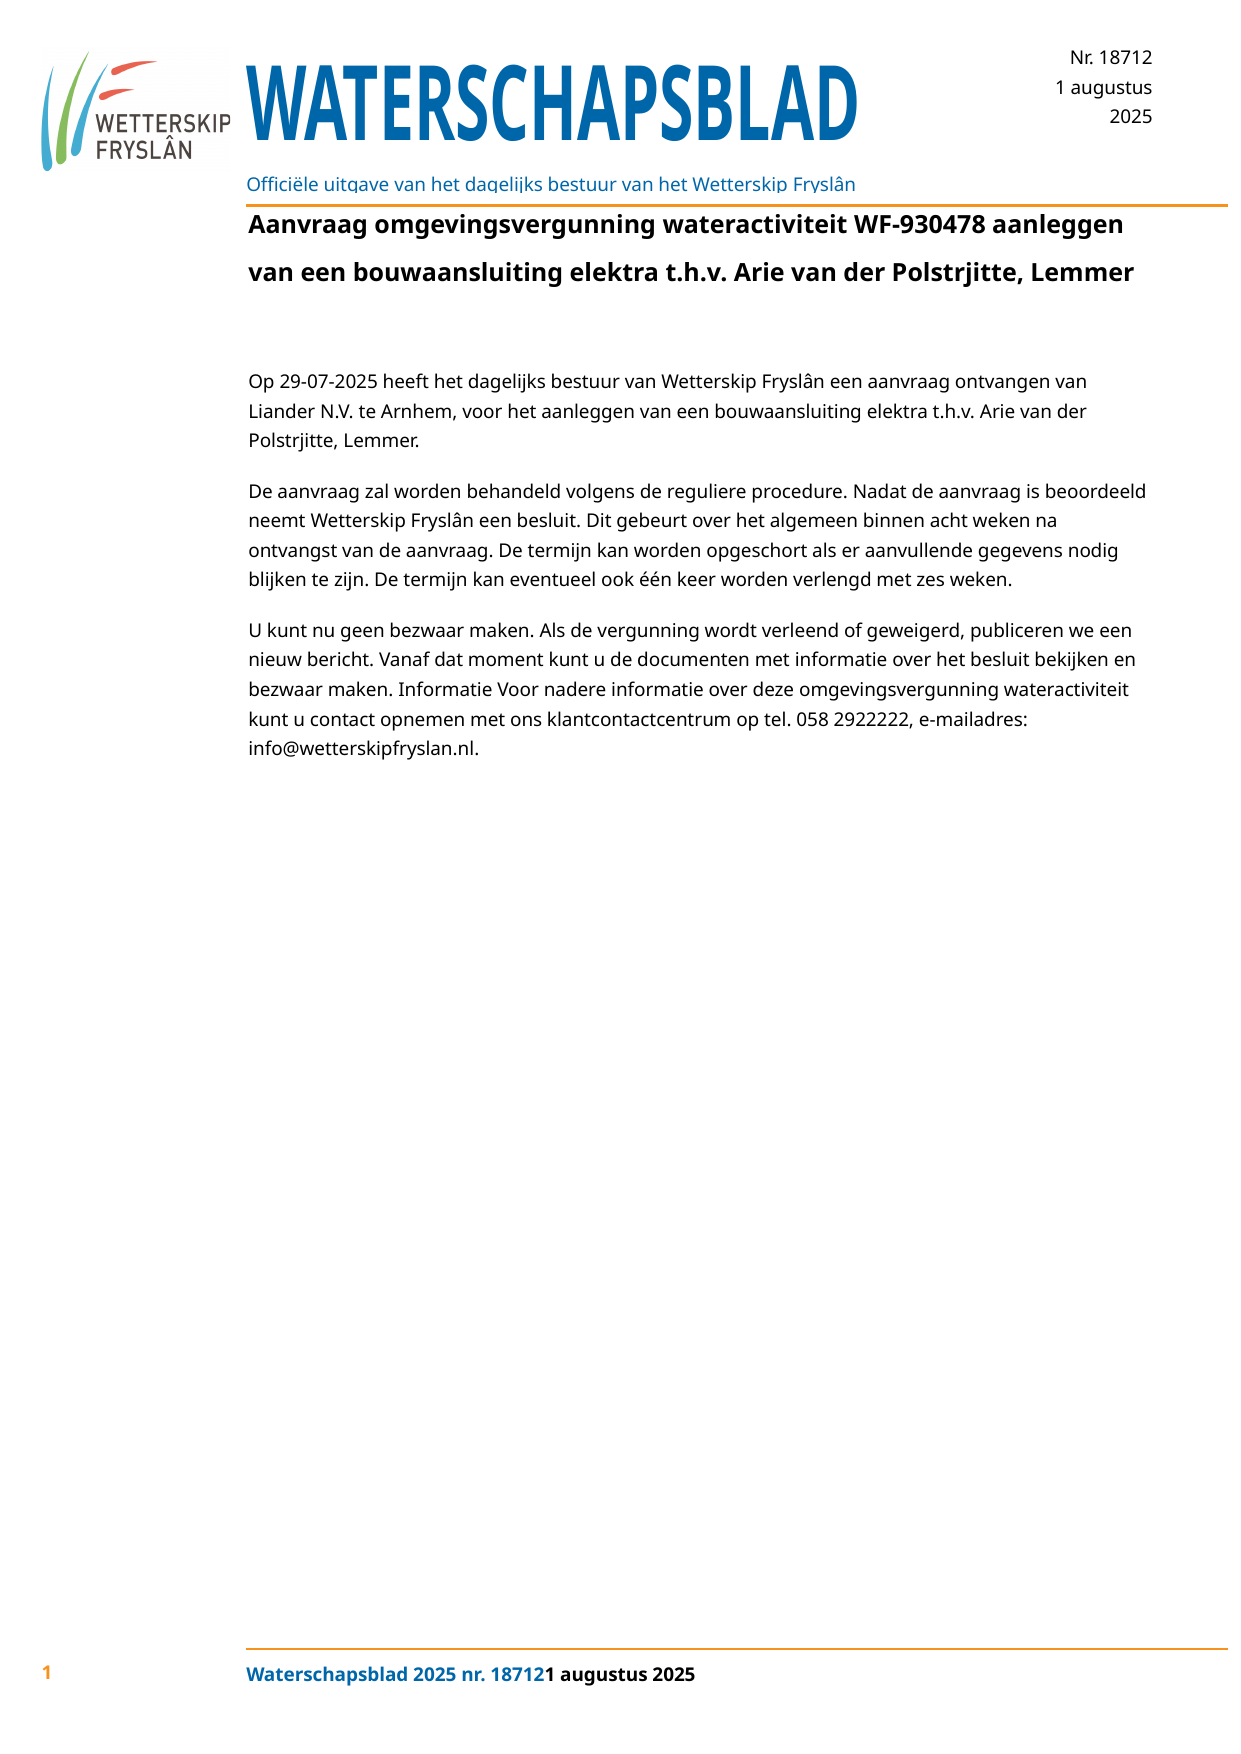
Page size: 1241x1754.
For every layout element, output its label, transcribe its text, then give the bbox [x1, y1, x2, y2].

text U kunt nu geen bezwaar maken. Als de vergunning wordt verleend of geweigerd, publiceren we een nieuw bericht. Vanaf dat moment kunt u de documenten met informatie over het besluit bekijken en bezwaar maken. Informatie Voor nadere informatie over deze omgevingsvergunning wateractiviteit kunt u contact opnemen met ons klantcontactcentrum op tel. 058 2922222, e-mailadres: info@wetterskipfryslan.nl. [248, 617, 1152, 761]
text Aanvraag omgevingsvergunning wateractiviteit WF-930478 aanleggen van een bouwaansluiting elektra t.h.v. Arie van der Polstrjitte, Lemmer [248, 207, 1152, 288]
text De aanvraag zal worden behandeld volgens de reguliere procedure. Nadat de aanvraag is beoordeeld neemt Wetterskip Fryslân een besluit. Dit gebeurt over het algemeen binnen acht weken na ontvangst van de aanvraag. De termijn kan worden opgeschort als er aanvullende gegevens nodig blijken te zijn. De termijn kan eventueel ook één keer worden verlengd met zes weken. [248, 478, 1152, 592]
picture [41, 47, 231, 172]
text Op 29-07-2025 heeft het dagelijks bestuur van Wetterskip Fryslân een aanvraag ontvangen van Liander N.V. te Arnhem, voor het aanleggen van een bouwaansluiting elektra t.h.v. Arie van der Polstrjitte, Lemmer. [248, 368, 1152, 453]
